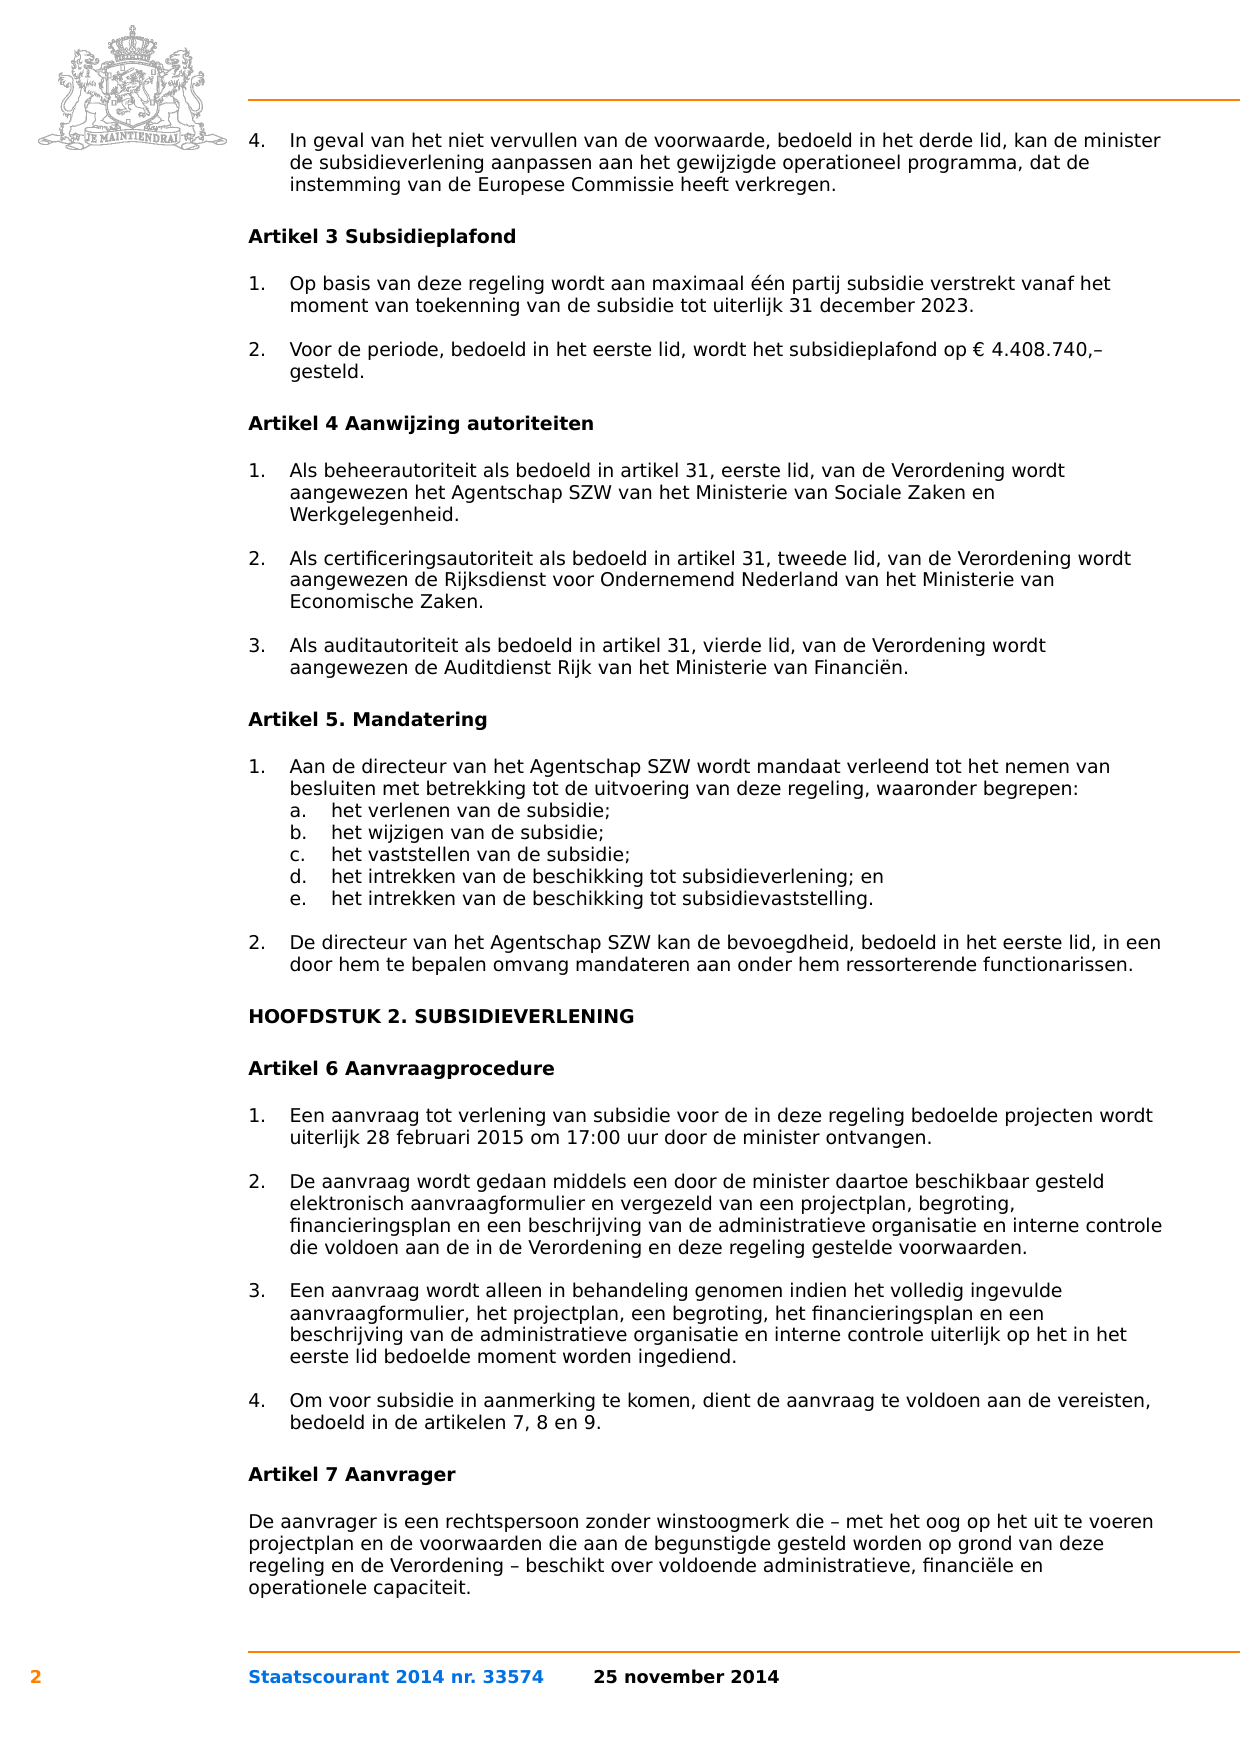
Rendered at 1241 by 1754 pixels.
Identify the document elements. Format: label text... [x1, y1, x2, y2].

subtitle Artikel 7 Aanvrager [248, 1464, 1163, 1486]
text d. het intrekken van de beschikking tot subsidieverlening; en [289, 866, 1163, 888]
text 2. Als certificeringsautoriteit als bedoeld in artikel 31, tweede lid, van de Verordening wordt aangewezen de Rijksdienst voor Ondernemend Nederland van het Ministerie van Economische Zaken. [248, 547, 1163, 613]
text 2. Voor de periode, bedoeld in het eerste lid, wordt het subsidieplafond op € 4.408.740,– gesteld. [248, 339, 1163, 383]
text a. het verlenen van de subsidie; [289, 800, 1163, 822]
subtitle Artikel 4 Aanwijzing autoriteiten [248, 413, 1163, 434]
text 2. De directeur van het Agentschap SZW kan de bevoegdheid, bedoeld in het eerste lid, in een door hem te bepalen omvang mandateren aan onder hem ressorterende functionarissen. [248, 932, 1163, 976]
subtitle HOOFDSTUK 2. SUBSIDIEVERLENING [248, 1006, 1163, 1028]
text b. het wijzigen van de subsidie; [289, 822, 1163, 844]
subtitle Artikel 6 Aanvraagprocedure [248, 1058, 1163, 1080]
text 1. Als beheerautoriteit als bedoeld in artikel 31, eerste lid, van de Verordening wordt aangewezen het Agentschap SZW van het Ministerie van Sociale Zaken en Werkgelegenheid. [248, 459, 1163, 526]
text 3. Als auditautoriteit als bedoeld in artikel 31, vierde lid, van de Verordening wordt aangewezen de Auditdienst Rijk van het Ministerie van Financiën. [248, 635, 1163, 679]
text 4. Om voor subsidie in aanmerking te komen, dient de aanvraag te voldoen aan de vereisten, bedoeld in de artikelen 7, 8 en 9. [248, 1390, 1163, 1434]
picture [38, 25, 227, 150]
text 3. Een aanvraag wordt alleen in behandeling genomen indien het volledig ingevulde aanvraagformulier, het projectplan, een begroting, het financieringsplan en een beschrijving van de administratieve organisatie en interne controle uiterlijk op het in het eerste lid bedoelde moment worden ingediend. [248, 1280, 1163, 1368]
subtitle Artikel 5. Mandatering [248, 709, 1163, 731]
text 1. Aan de directeur van het Agentschap SZW wordt mandaat verleend tot het nemen van besluiten met betrekking tot de uitvoering van deze regeling, waaronder begrepen: [248, 756, 1163, 800]
text e. het intrekken van de beschikking tot subsidievaststelling. [289, 888, 1163, 910]
text 1. Een aanvraag tot verlening van subsidie voor de in deze regeling bedoelde projecten wordt uiterlijk 28 februari 2015 om 17:00 uur door de minister ontvangen. [248, 1105, 1163, 1149]
text 4. In geval van het niet vervullen van de voorwaarde, bedoeld in het derde lid, kan de minister de subsidieverlening aanpassen aan het gewijzigde operationeel programma, dat de instemming van de Europese Commissie heeft verkregen. [248, 130, 1163, 196]
text 1. Op basis van deze regeling wordt aan maximaal één partij subsidie verstrekt vanaf het moment van toekenning van de subsidie tot uiterlijk 31 december 2023. [248, 273, 1163, 317]
text 2. De aanvraag wordt gedaan middels een door de minister daartoe beschikbaar gesteld elektronisch aanvraagformulier en vergezeld van een projectplan, begroting, financieringsplan en een beschrijving van de administratieve organisatie en interne controle die voldoen aan de in de Verordening en deze regeling gestelde voorwaarden. [248, 1171, 1163, 1258]
subtitle Artikel 3 Subsidieplafond [248, 226, 1163, 248]
text De aanvrager is een rechtspersoon zonder winstoogmerk die – met het oog op het uit te voeren projectplan en de voorwaarden die aan de begunstigde gesteld worden op grond van deze regeling en de Verordening – beschikt over voldoende administratieve, financiële en operationele capaciteit. [248, 1511, 1163, 1599]
text c. het vaststellen van de subsidie; [289, 844, 1163, 866]
